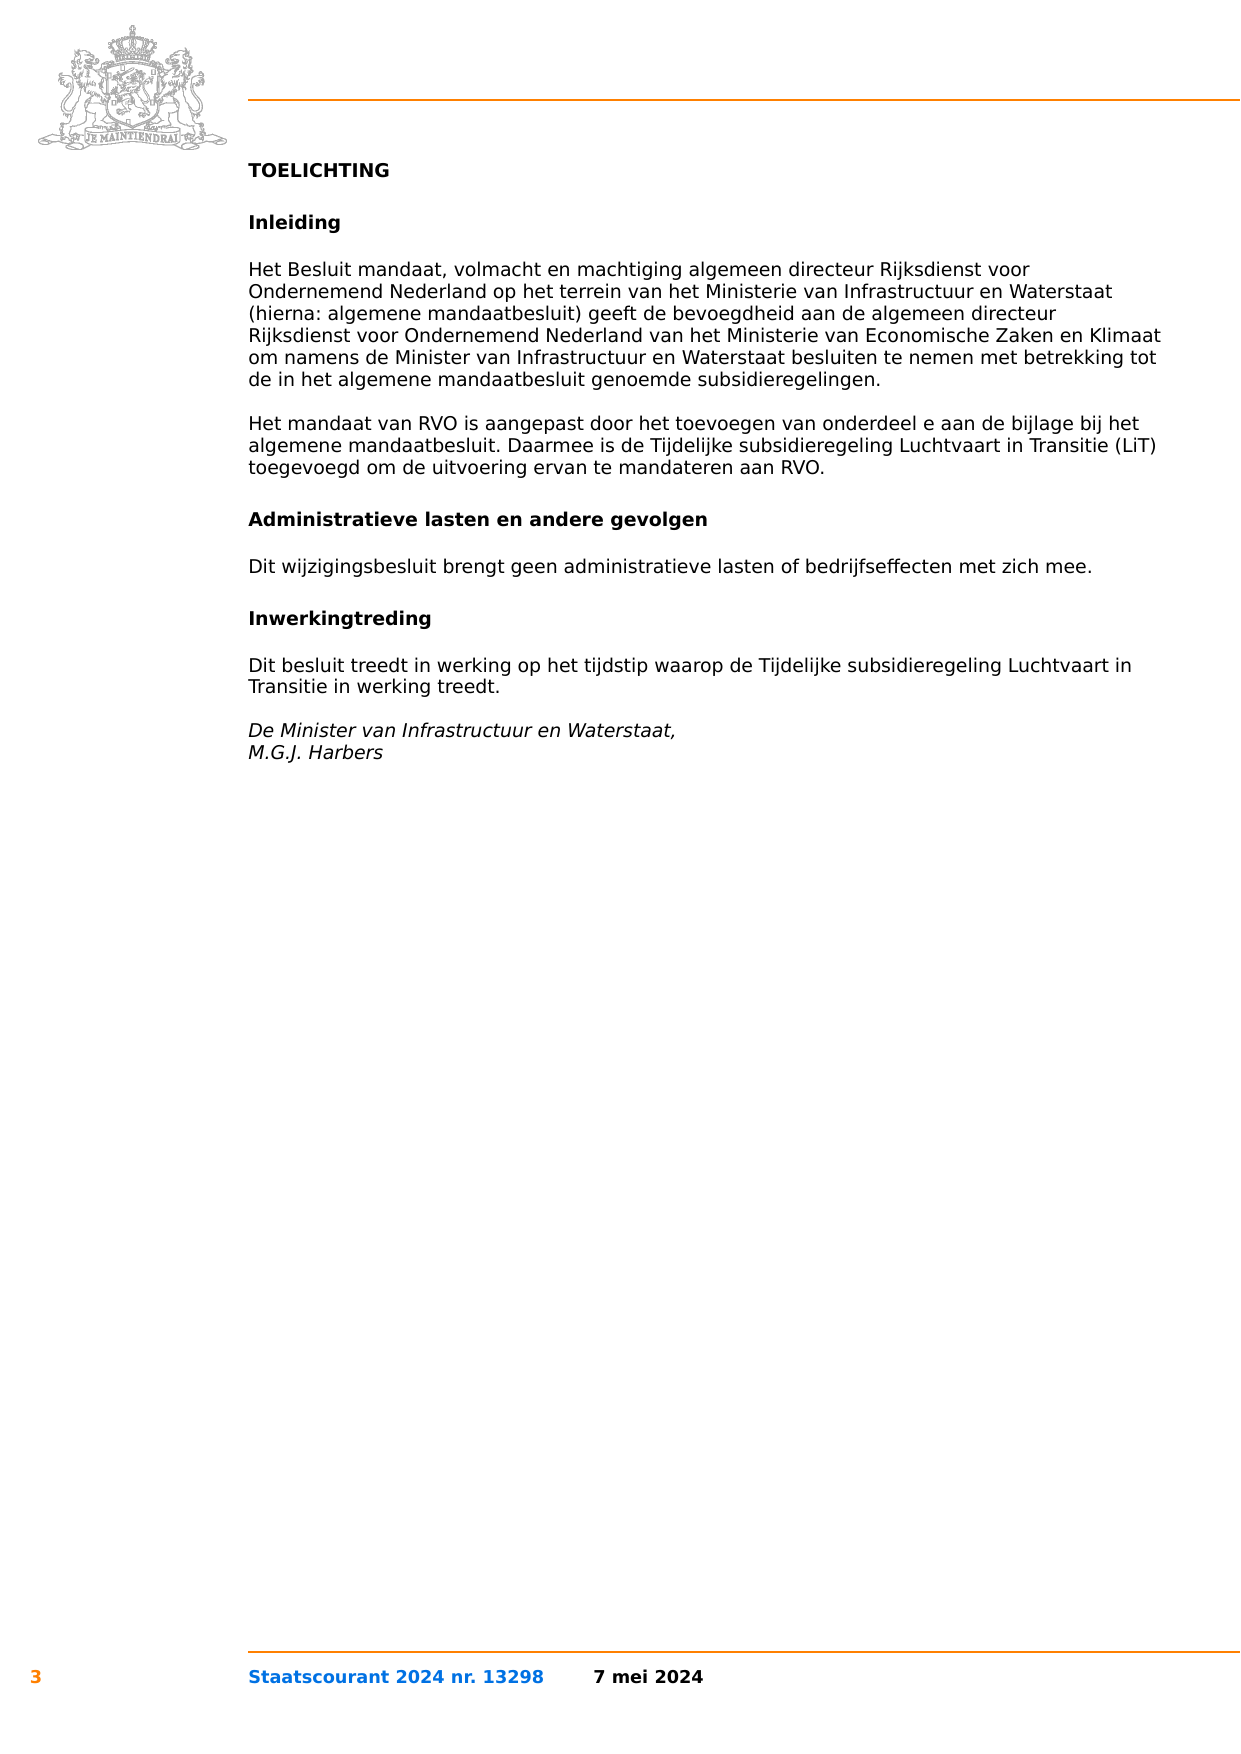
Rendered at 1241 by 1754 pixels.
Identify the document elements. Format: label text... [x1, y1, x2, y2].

text Het mandaat van RVO is aangepast door het toevoegen van onderdeel e aan de bijlage bij het algemene mandaatbesluit. Daarmee is de Tijdelijke subsidieregeling Luchtvaart in Transitie (LiT) toegevoegd om de uitvoering ervan te mandateren aan RVO. [248, 413, 1163, 478]
subtitle Administratieve lasten en andere gevolgen [248, 508, 1163, 531]
text De Minister van Infrastructuur en Waterstaat, M.G.J. Harbers [248, 720, 1163, 764]
subtitle Inwerkingtreding [248, 607, 1163, 629]
text Dit wijzigingsbesluit brengt geen administratieve lasten of bedrijfseffecten met zich mee. [248, 556, 1163, 577]
text Het Besluit mandaat, volmacht en machtiging algemeen directeur Rijksdienst voor Ondernemend Nederland op het terrein van het Ministerie van Infrastructuur en Waterstaat (hierna: algemene mandaatbesluit) geeft de bevoegdheid aan de algemeen directeur Rijksdienst voor Ondernemend Nederland van het Ministerie van Economische Zaken en Klimaat om namens de Minister van Infrastructuur en Waterstaat besluiten te nemen met betrekking tot de in het algemene mandaatbesluit genoemde subsidieregelingen. [248, 259, 1163, 391]
subtitle Inleiding [248, 212, 1163, 234]
subtitle TOELICHTING [248, 160, 1163, 182]
text Dit besluit treedt in werking op het tijdstip waarop de Tijdelijke subsidieregeling Luchtvaart in Transitie in werking treedt. [248, 654, 1163, 698]
picture [38, 25, 227, 150]
